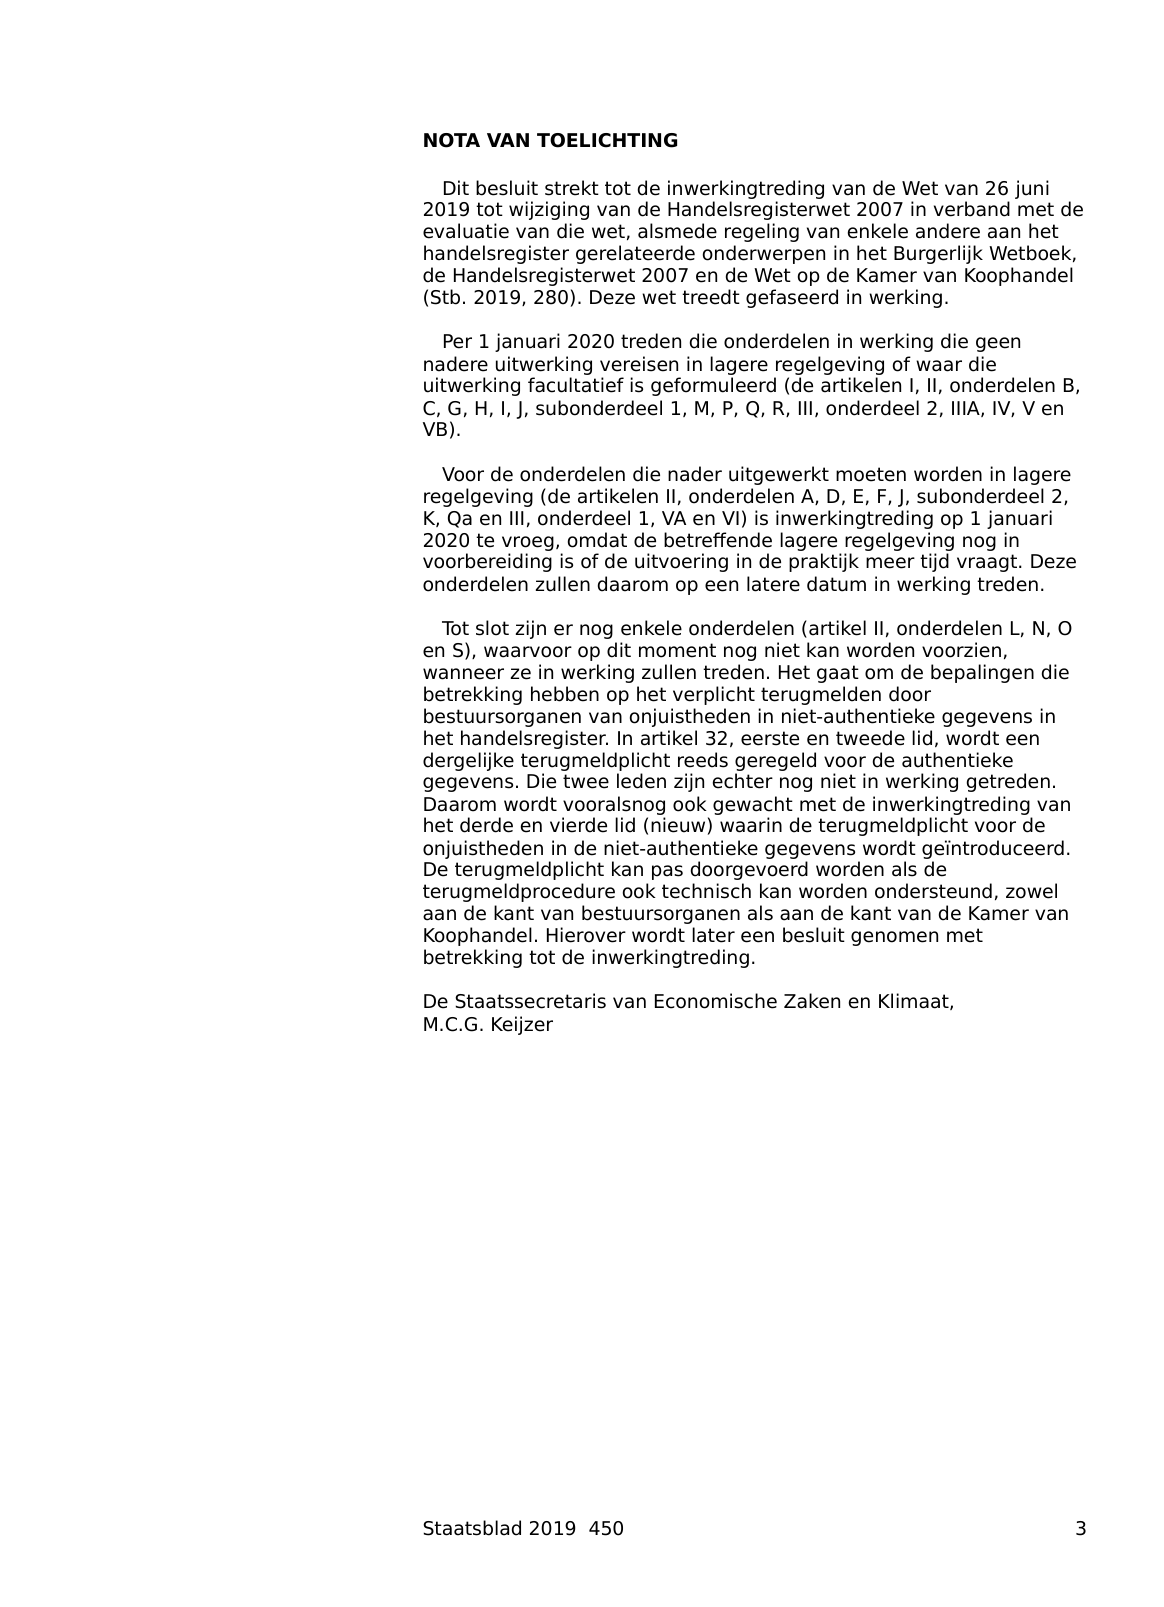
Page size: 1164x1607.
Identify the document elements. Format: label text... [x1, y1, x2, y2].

text Voor de onderdelen die nader uitgewerkt moeten worden in lagere regelgeving (de artikelen II, onderdelen A, D, E, F, J, subonderdeel 2, K, Qa en III, onderdeel 1, VA en VI) is inwerkingtreding op 1 januari 2020 te vroeg, omdat de betreffende lagere regelgeving nog in voorbereiding is of de uitvoering in de praktijk meer tijd vraagt. Deze onderdelen zullen daarom op een latere datum in werking treden. [422, 463, 1087, 595]
text Per 1 januari 2020 treden die onderdelen in werking die geen nadere uitwerking vereisen in lagere regelgeving of waar die uitwerking facultatief is geformuleerd (de artikelen I, II, onderdelen B, C, G, H, I, J, subonderdeel 1, M, P, Q, R, III, onderdeel 2, IIIA, IV, V en VB). [422, 331, 1087, 441]
text Tot slot zijn er nog enkele onderdelen (artikel II, onderdelen L, N, O en S), waarvoor op dit moment nog niet kan worden voorzien, wanneer ze in werking zullen treden. Het gaat om de bepalingen die betrekking hebben op het verplicht terugmelden door bestuursorganen van onjuistheden in niet-authentieke gegevens in het handelsregister. In artikel 32, eerste en tweede lid, wordt een dergelijke terugmeldplicht reeds geregeld voor de authentieke gegevens. Die twee leden zijn echter nog niet in werking getreden. Daarom wordt vooralsnog ook gewacht met de inwerkingtreding van het derde en vierde lid (nieuw) waarin de terugmeldplicht voor de onjuistheden in de niet-authentieke gegevens wordt geïntroduceerd. De terugmeldplicht kan pas doorgevoerd worden als de terugmeldprocedure ook technisch kan worden ondersteund, zowel aan de kant van bestuursorganen als aan de kant van de Kamer van Koophandel. Hierover wordt later een besluit genomen met betrekking tot de inwerkingtreding. [422, 618, 1087, 969]
subtitle NOTA VAN TOELICHTING [422, 130, 1087, 152]
text De Staatssecretaris van Economische Zaken en Klimaat, M.C.G. Keijzer [422, 991, 1087, 1035]
text Dit besluit strekt tot de inwerkingtreding van de Wet van 26 juni 2019 tot wijziging van de Handelsregisterwet 2007 in verband met de evaluatie van die wet, alsmede regeling van enkele andere aan het handelsregister gerelateerde onderwerpen in het Burgerlijk Wetboek, de Handelsregisterwet 2007 en de Wet op de Kamer van Koophandel (Stb. 2019, 280). Deze wet treedt gefaseerd in werking. [422, 177, 1087, 309]
